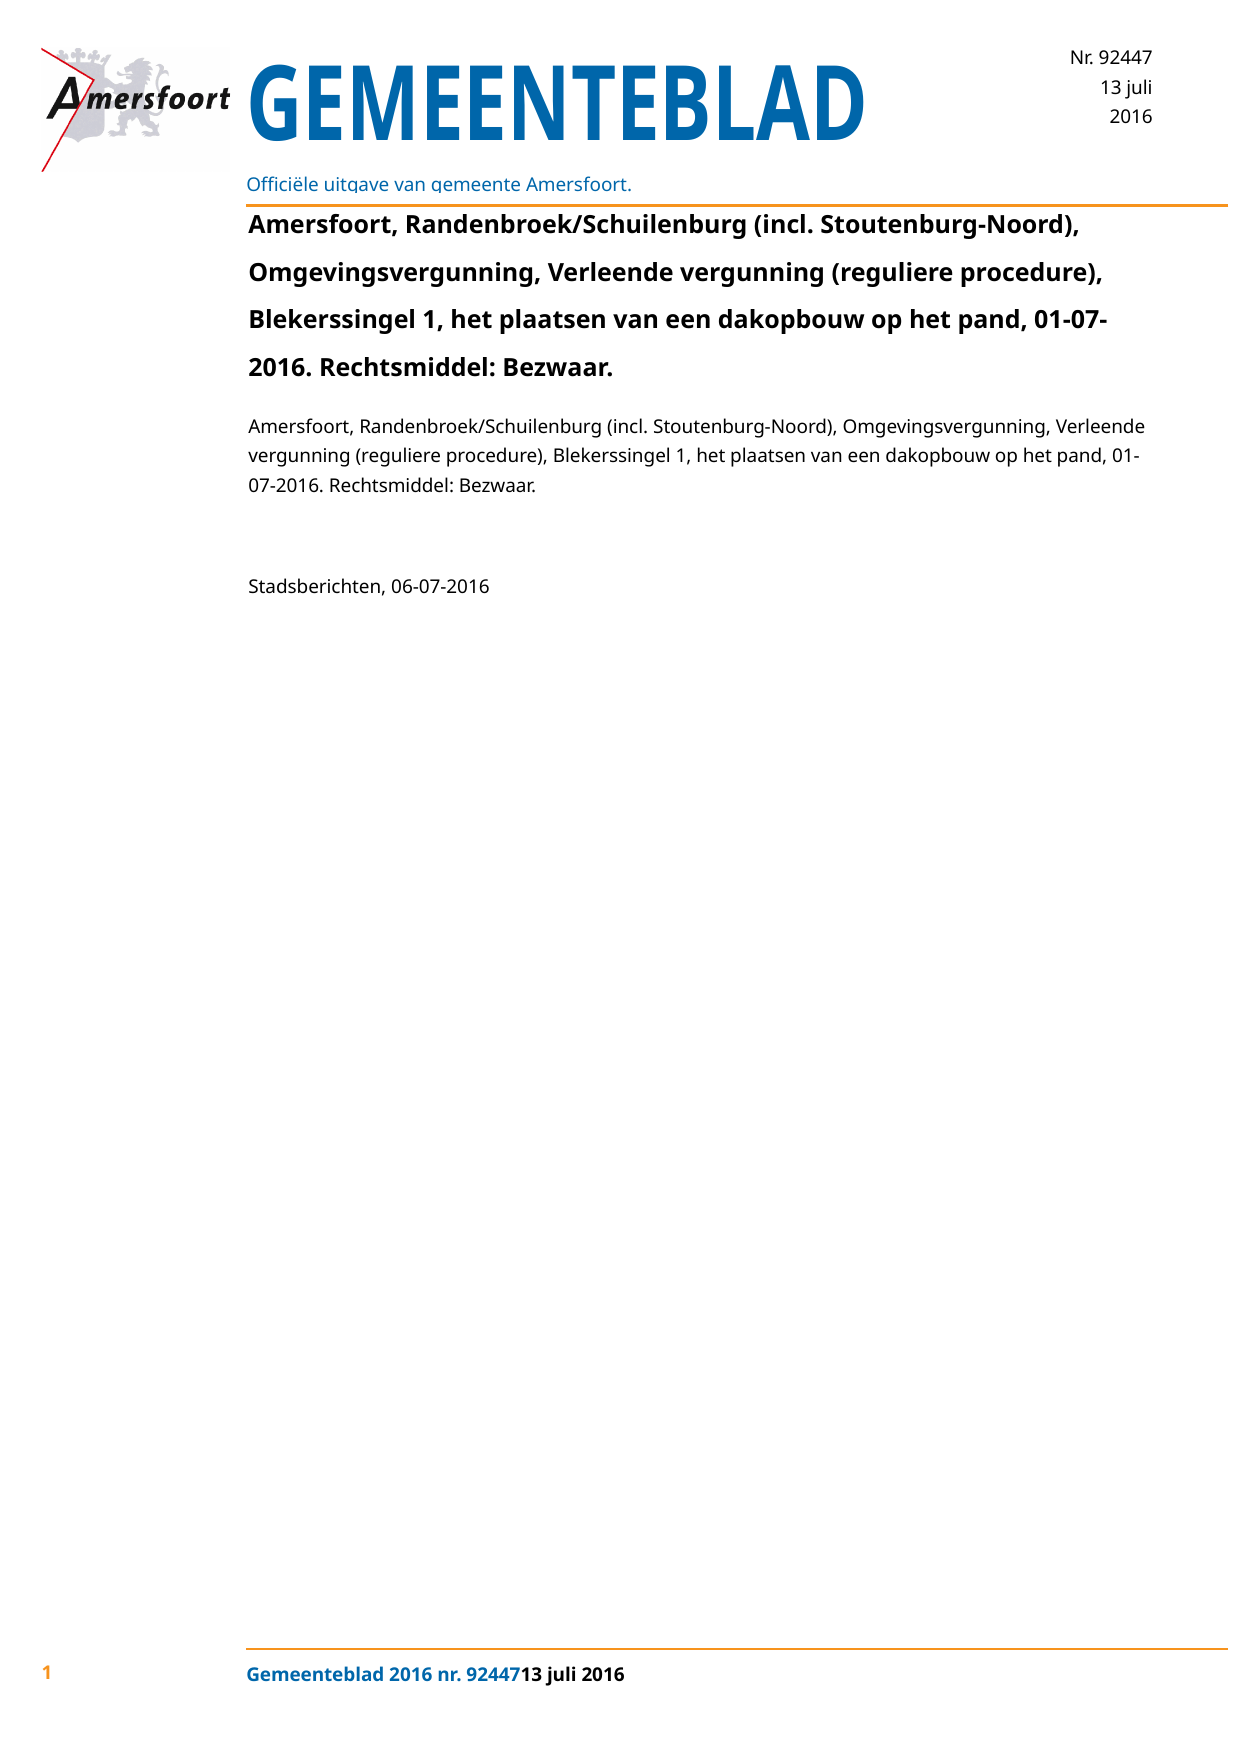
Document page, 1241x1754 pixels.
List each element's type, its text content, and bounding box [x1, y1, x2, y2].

text Amersfoort, Randenbroek/Schuilenburg (incl. Stoutenburg-Noord), Omgevingsvergunning, Verleende vergunning (reguliere procedure), Blekerssingel 1, het plaatsen van een dakopbouw op het pand, 01-07-2016. Rechtsmiddel: Bezwaar. [248, 413, 1152, 498]
text Stadsberichten, 06-07-2016 [248, 573, 1152, 599]
picture [41, 47, 231, 172]
text Amersfoort, Randenbroek/Schuilenburg (incl. Stoutenburg-Noord), Omgevingsvergunning, Verleende vergunning (reguliere procedure), Blekerssingel 1, het plaatsen van een dakopbouw op het pand, 01-07-2016. Rechtsmiddel: Bezwaar. [248, 207, 1152, 384]
